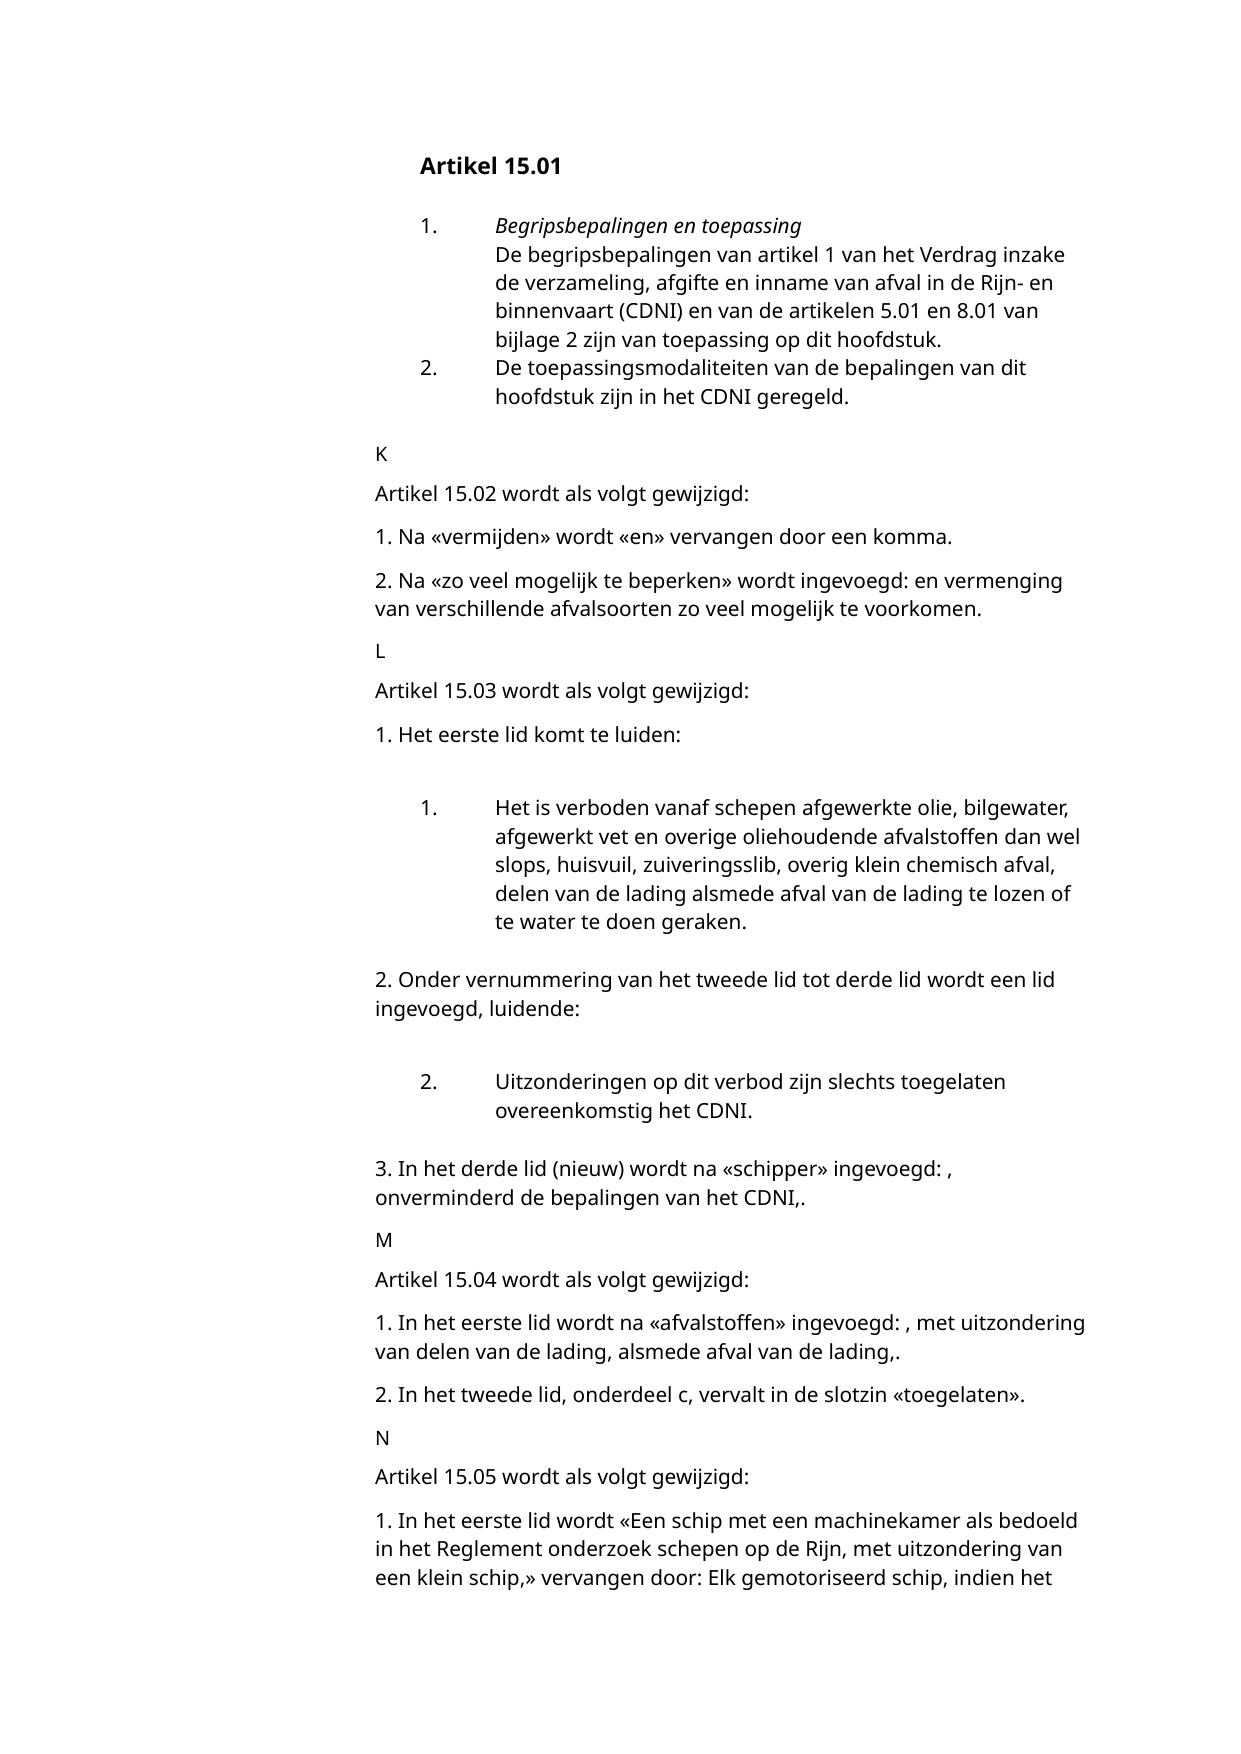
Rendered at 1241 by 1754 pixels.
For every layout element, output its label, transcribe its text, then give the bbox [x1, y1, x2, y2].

text 2. In het tweede lid, onderdeel c, vervalt in de slotzin «toegelaten». [375, 1380, 1090, 1409]
text 1. In het eerste lid wordt «Een schip met een machinekamer als bedoeld in het Reglement onderzoek schepen op de Rijn, met uitzondering van een klein schip,» vervangen door: Elk gemotoriseerd schip, indien het [375, 1506, 1090, 1591]
text K [375, 440, 1090, 467]
text N [375, 1424, 1090, 1451]
list Uitzonderingen op dit verbod zijn slechts toegelaten overeenkomstig het CDNI. [420, 1067, 1090, 1124]
text 2. Na «zo veel mogelijk te beperken» wordt ingevoegd: en vermenging van verschillende afvalsoorten zo veel mogelijk te voorkomen. [375, 566, 1090, 623]
text Artikel 15.04 wordt als volgt gewijzigd: [375, 1265, 1090, 1293]
list De toepassingsmodaliteiten van de bepalingen van dit hoofdstuk zijn in het CDNI geregeld. [420, 353, 1090, 410]
text 1. Na «vermijden» wordt «en» vervangen door een komma. [375, 522, 1090, 551]
text M [375, 1226, 1090, 1253]
text 1. Het eerste lid komt te luiden: [375, 720, 1090, 748]
list Het is verboden vanaf schepen afgewerkte olie, bilgewater, afgewerkt vet en overige oliehoudende afvalstoffen dan wel slops, huisvuil, zuiveringsslib, overig klein chemisch afval, delen van de lading alsmede afval van de lading te lozen of te water te doen geraken. [420, 793, 1090, 936]
text Artikel 15.03 wordt als volgt gewijzigd: [375, 677, 1090, 705]
text Artikel 15.02 wordt als volgt gewijzigd: [375, 479, 1090, 507]
text 2. Onder vernummering van het tweede lid tot derde lid wordt een lid ingevoegd, luidende: [375, 966, 1090, 1022]
text L [375, 638, 1090, 665]
text 1. In het eerste lid wordt na «afvalstoffen» ingevoegd: , met uitzondering van delen van de lading, alsmede afval van de lading,. [375, 1308, 1090, 1365]
text Artikel 15.05 wordt als volgt gewijzigd: [375, 1462, 1090, 1491]
subtitle Artikel 15.01 [420, 150, 1090, 181]
list Begripsbepalingen en toepassing [420, 211, 1090, 240]
text 3. In het derde lid (nieuw) wordt na «schipper» ingevoegd: , onverminderd de bepalingen van het CDNI,. [375, 1154, 1090, 1211]
list De begripsbepalingen van artikel 1 van het Verdrag inzake de verzameling, afgifte en inname van afval in de Rijn- en binnenvaart (CDNI) en van de artikelen 5.01 en 8.01 van bijlage 2 zijn van toepassing op dit hoofdstuk. [420, 240, 1090, 353]
